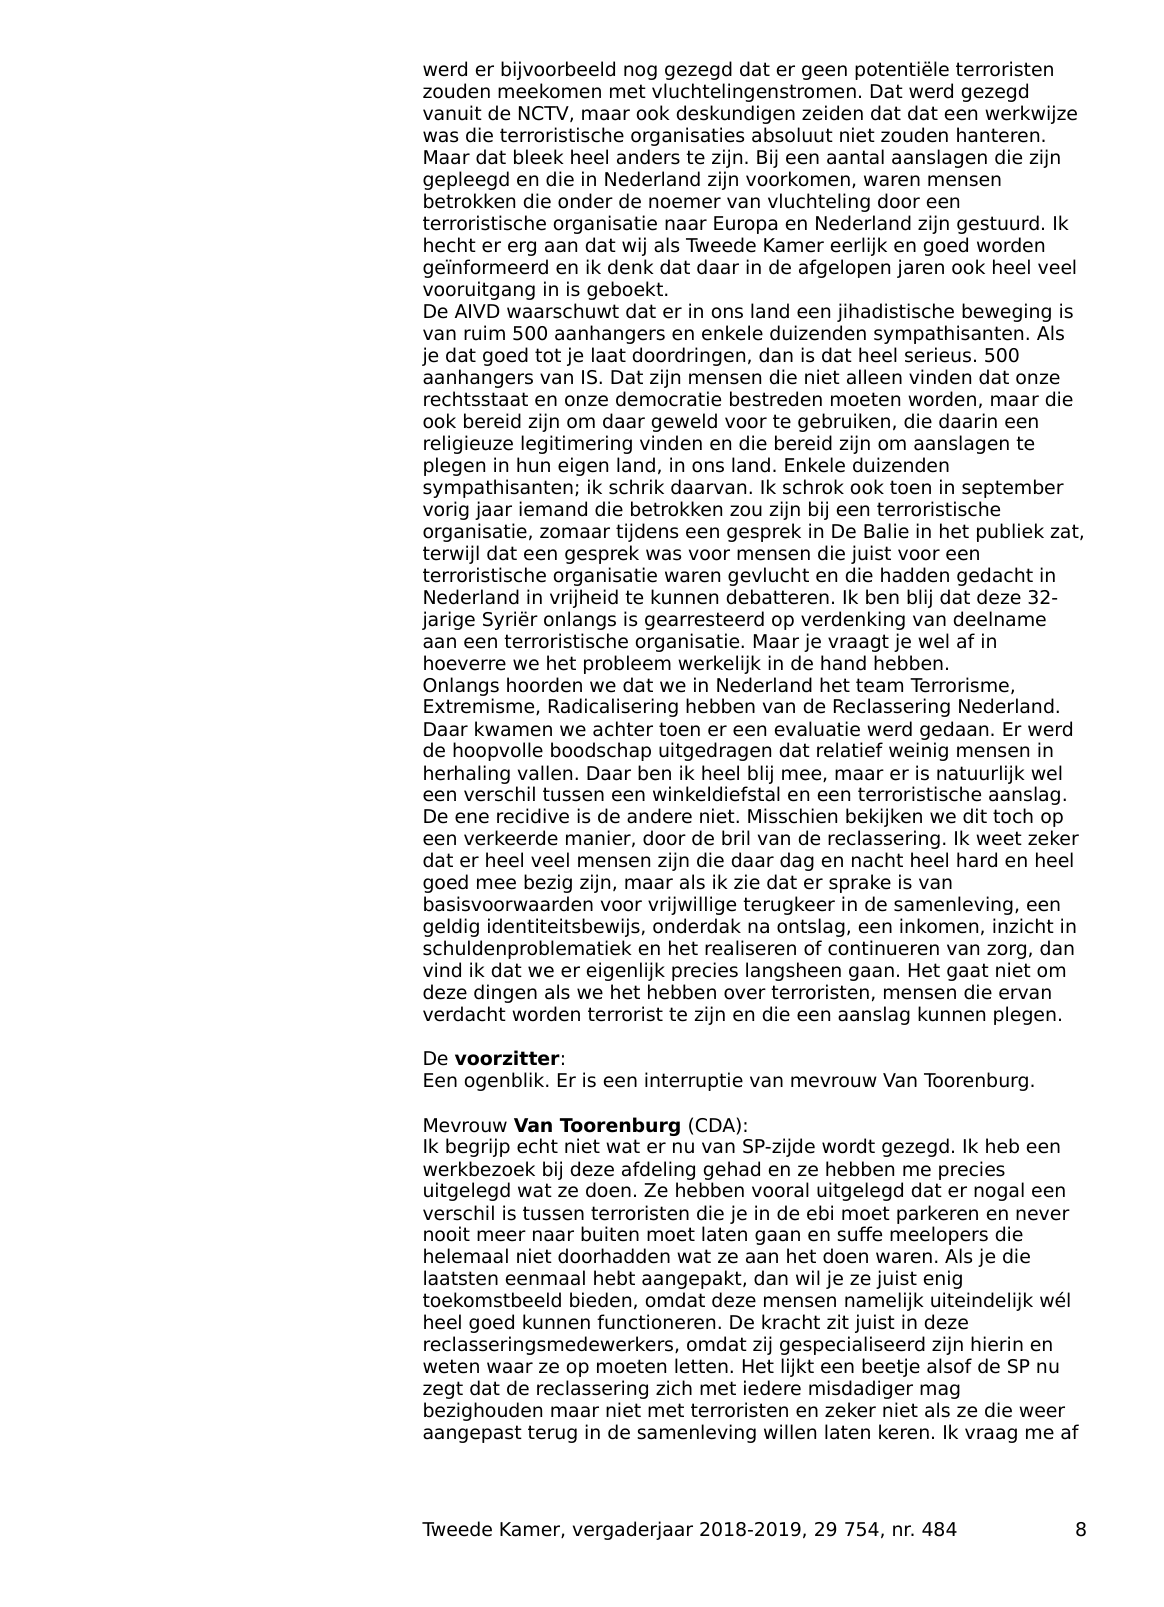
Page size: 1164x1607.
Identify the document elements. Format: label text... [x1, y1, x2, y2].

text De voorzitter: [422, 1048, 1087, 1070]
text Ik begrijp echt niet wat er nu van SP-zijde wordt gezegd. Ik heb een werkbezoek bij deze afdeling gehad en ze hebben me precies uitgelegd wat ze doen. Ze hebben vooral uitgelegd dat er nogal een verschil is tussen terroristen die je in de ebi moet parkeren en never nooit meer naar buiten moet laten gaan en suffe meelopers die helemaal niet doorhadden wat ze aan het doen waren. Als je die laatsten eenmaal hebt aangepakt, dan wil je ze juist enig toekomstbeeld bieden, omdat deze mensen namelijk uiteindelijk wél heel goed kunnen functioneren. De kracht zit juist in deze reclasseringsmedewerkers, omdat zij gespecialiseerd zijn hierin en weten waar ze op moeten letten. Het lijkt een beetje alsof de SP nu zegt dat de reclassering zich met iedere misdadiger mag bezighouden maar niet met terroristen en zeker niet als ze die weer aangepast terug in de samenleving willen laten keren. Ik vraag me af [422, 1136, 1087, 1444]
text Onlangs hoorden we dat we in Nederland het team Terrorisme, Extremisme, Radicalisering hebben van de Reclassering Nederland. Daar kwamen we achter toen er een evaluatie werd gedaan. Er werd de hoopvolle boodschap uitgedragen dat relatief weinig mensen in herhaling vallen. Daar ben ik heel blij mee, maar er is natuurlijk wel een verschil tussen een winkeldiefstal en een terroristische aanslag. De ene recidive is de andere niet. Misschien bekijken we dit toch op een verkeerde manier, door de bril van de reclassering. Ik weet zeker dat er heel veel mensen zijn die daar dag en nacht heel hard en heel goed mee bezig zijn, maar als ik zie dat er sprake is van basisvoorwaarden voor vrijwillige terugkeer in de samenleving, een geldig identiteitsbewijs, onderdak na ontslag, een inkomen, inzicht in schuldenproblematiek en het realiseren of continueren van zorg, dan vind ik dat we er eigenlijk precies langsheen gaan. Het gaat niet om deze dingen als we het hebben over terroristen, mensen die ervan verdacht worden terrorist te zijn en die een aanslag kunnen plegen. [422, 674, 1087, 1026]
text Een ogenblik. Er is een interruptie van mevrouw Van Toorenburg. [422, 1070, 1087, 1092]
text Mevrouw Van Toorenburg (CDA): [422, 1114, 1087, 1136]
text De AIVD waarschuwt dat er in ons land een jihadistische beweging is van ruim 500 aanhangers en enkele duizenden sympathisanten. Als je dat goed tot je laat doordringen, dan is dat heel serieus. 500 aanhangers van IS. Dat zijn mensen die niet alleen vinden dat onze rechtsstaat en onze democratie bestreden moeten worden, maar die ook bereid zijn om daar geweld voor te gebruiken, die daarin een religieuze legitimering vinden en die bereid zijn om aanslagen te plegen in hun eigen land, in ons land. Enkele duizenden sympathisanten; ik schrik daarvan. Ik schrok ook toen in september vorig jaar iemand die betrokken zou zijn bij een terroristische organisatie, zomaar tijdens een gesprek in De Balie in het publiek zat, terwijl dat een gesprek was voor mensen die juist voor een terroristische organisatie waren gevlucht en die hadden gedacht in Nederland in vrijheid te kunnen debatteren. Ik ben blij dat deze 32-jarige Syriër onlangs is gearresteerd op verdenking van deelname aan een terroristische organisatie. Maar je vraagt je wel af in hoeverre we het probleem werkelijk in de hand hebben. [422, 301, 1087, 674]
text werd er bijvoorbeeld nog gezegd dat er geen potentiële terroristen zouden meekomen met vluchtelingenstromen. Dat werd gezegd vanuit de NCTV, maar ook deskundigen zeiden dat dat een werkwijze was die terroristische organisaties absoluut niet zouden hanteren. Maar dat bleek heel anders te zijn. Bij een aantal aanslagen die zijn gepleegd en die in Nederland zijn voorkomen, waren mensen betrokken die onder de noemer van vluchteling door een terroristische organisatie naar Europa en Nederland zijn gestuurd. Ik hecht er erg aan dat wij als Tweede Kamer eerlijk en goed worden geïnformeerd en ik denk dat daar in de afgelopen jaren ook heel veel vooruitgang in is geboekt. [422, 59, 1087, 301]
